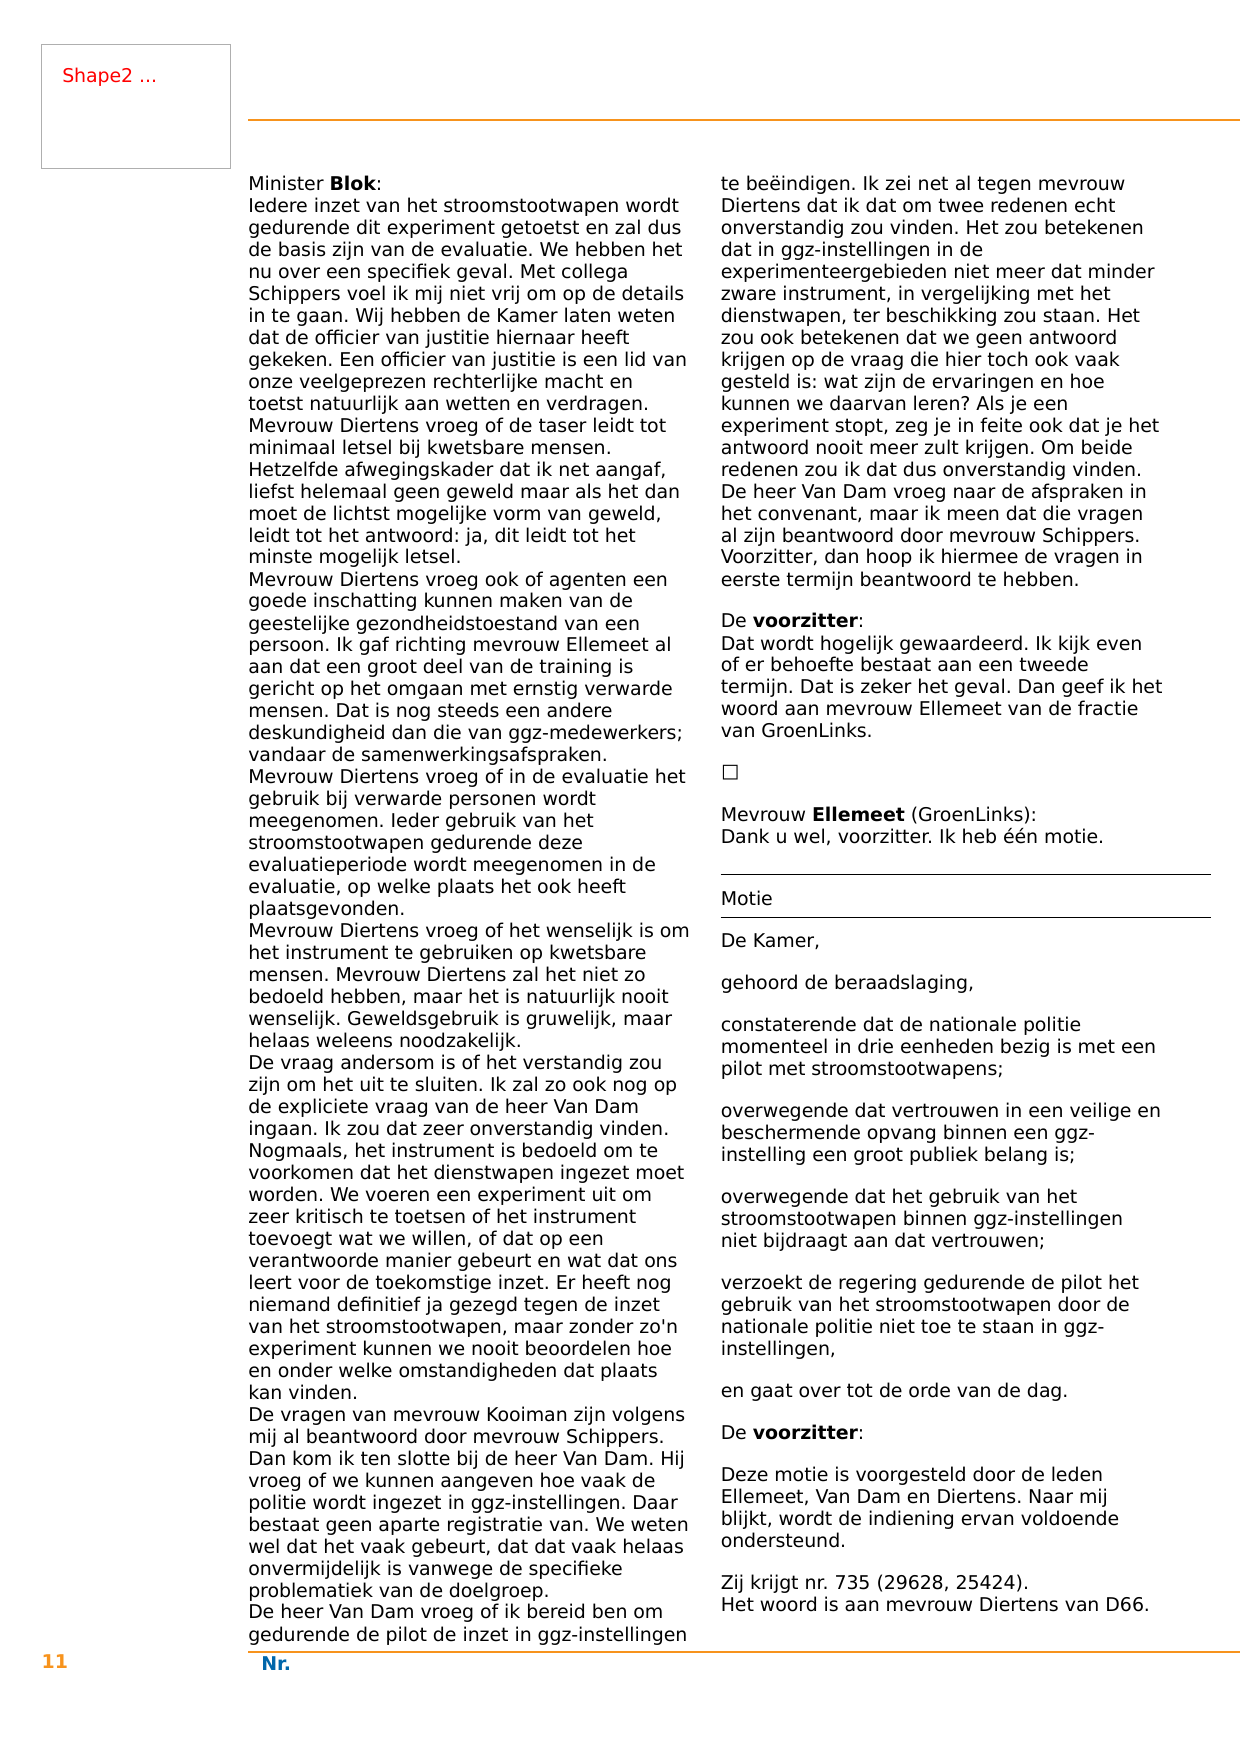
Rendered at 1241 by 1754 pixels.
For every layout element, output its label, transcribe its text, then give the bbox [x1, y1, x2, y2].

text De voorzitter: [721, 610, 1163, 632]
text ⬜ [721, 762, 1163, 784]
text Dan kom ik ten slotte bij de heer Van Dam. Hij vroeg of we kunnen aangeven hoe vaak de politie wordt ingezet in ggz-instellingen. Daar bestaat geen aparte registratie van. We weten wel dat het vaak gebeurt, dat dat vaak helaas onvermijdelijk is vanwege de specifieke problematiek van de doelgroep. [248, 1448, 691, 1601]
text Dat wordt hogelijk gewaardeerd. Ik kijk even of er behoefte bestaat aan een tweede termijn. Dat is zeker het geval. Dan geef ik het woord aan mevrouw Ellemeet van de fractie van GroenLinks. [721, 632, 1163, 742]
text Iedere inzet van het stroomstootwapen wordt gedurende dit experiment getoetst en zal dus de basis zijn van de evaluatie. We hebben het nu over een specifiek geval. Met collega Schippers voel ik mij niet vrij om op de details in te gaan. Wij hebben de Kamer laten weten dat de officier van justitie hiernaar heeft gekeken. Een officier van justitie is een lid van onze veelgeprezen rechterlijke macht en toetst natuurlijk aan wetten en verdragen. [248, 195, 691, 414]
text Dank u wel, voorzitter. Ik heb één motie. [721, 826, 1163, 848]
text Motie [721, 888, 1163, 910]
text Het woord is aan mevrouw Diertens van D66. [721, 1594, 1163, 1616]
text gehoord de beraadslaging, [721, 972, 1163, 994]
text constaterende dat de nationale politie momenteel in drie eenheden bezig is met een pilot met stroomstootwapens; [721, 1014, 1163, 1080]
text Voorzitter, dan hoop ik hiermee de vragen in eerste termijn beantwoord te hebben. [721, 546, 1163, 590]
text Zij krijgt nr. 735 (29628, 25424). [721, 1572, 1163, 1594]
text De Kamer, [721, 930, 1163, 952]
text en gaat over tot de orde van de dag. [721, 1380, 1163, 1402]
text Mevrouw Diertens vroeg of in de evaluatie het gebruik bij verwarde personen wordt meegenomen. Ieder gebruik van het stroomstootwapen gedurende deze evaluatieperiode wordt meegenomen in de evaluatie, op welke plaats het ook heeft plaatsgevonden. [248, 766, 691, 920]
text De voorzitter: [721, 1422, 1163, 1444]
text De heer Van Dam vroeg of ik bereid ben om gedurende de pilot de inzet in ggz-instellingen [248, 1601, 691, 1645]
text Mevrouw Ellemeet (GroenLinks): [721, 804, 1163, 826]
text overwegende dat vertrouwen in een veilige en beschermende opvang binnen een ggz-instelling een groot publiek belang is; [721, 1100, 1163, 1166]
text De heer Van Dam vroeg naar de afspraken in het convenant, maar ik meen dat die vragen al zijn beantwoord door mevrouw Schippers. [721, 481, 1163, 546]
text De vraag andersom is of het verstandig zou zijn om het uit te sluiten. Ik zal zo ook nog op de expliciete vraag van de heer Van Dam ingaan. Ik zou dat zeer onverstandig vinden. Nogmaals, het instrument is bedoeld om te voorkomen dat het dienstwapen ingezet moet worden. We voeren een experiment uit om zeer kritisch te toetsen of het instrument toevoegt wat we willen, of dat op een verantwoorde manier gebeurt en wat dat ons leert voor de toekomstige inzet. Er heeft nog niemand definitief ja gezegd tegen de inzet van het stroomstootwapen, maar zonder zo'n experiment kunnen we nooit beoordelen hoe en onder welke omstandigheden dat plaats kan vinden. [248, 1052, 691, 1404]
text De vragen van mevrouw Kooiman zijn volgens mij al beantwoord door mevrouw Schippers. [248, 1404, 691, 1448]
text Mevrouw Diertens vroeg of de taser leidt tot minimaal letsel bij kwetsbare mensen. Hetzelfde afwegingskader dat ik net aangaf, liefst helemaal geen geweld maar als het dan moet de lichtst mogelijke vorm van geweld, leidt tot het antwoord: ja, dit leidt tot het minste mogelijk letsel. [248, 414, 691, 568]
text Deze motie is voorgesteld door de leden Ellemeet, Van Dam en Diertens. Naar mij blijkt, wordt de indiening ervan voldoende ondersteund. [721, 1464, 1163, 1552]
text Mevrouw Diertens vroeg of het wenselijk is om het instrument te gebruiken op kwetsbare mensen. Mevrouw Diertens zal het niet zo bedoeld hebben, maar het is natuurlijk nooit wenselijk. Geweldsgebruik is gruwelijk, maar helaas weleens noodzakelijk. [248, 920, 691, 1052]
text te beëindigen. Ik zei net al tegen mevrouw Diertens dat ik dat om twee redenen echt onverstandig zou vinden. Het zou betekenen dat in ggz-instellingen in de experimenteergebieden niet meer dat minder zware instrument, in vergelijking met het dienstwapen, ter beschikking zou staan. Het zou ook betekenen dat we geen antwoord krijgen op de vraag die hier toch ook vaak gesteld is: wat zijn de ervaringen en hoe kunnen we daarvan leren? Als je een experiment stopt, zeg je in feite ook dat je het antwoord nooit meer zult krijgen. Om beide redenen zou ik dat dus onverstandig vinden. [721, 173, 1163, 481]
text Mevrouw Diertens vroeg ook of agenten een goede inschatting kunnen maken van de geestelijke gezondheidstoestand van een persoon. Ik gaf richting mevrouw Ellemeet al aan dat een groot deel van de training is gericht op het omgaan met ernstig verwarde mensen. Dat is nog steeds een andere deskundigheid dan die van ggz-medewerkers; vandaar de samenwerkingsafspraken. [248, 568, 691, 766]
text Minister Blok: [248, 173, 691, 195]
text verzoekt de regering gedurende de pilot het gebruik van het stroomstootwapen door de nationale politie niet toe te staan in ggz-instellingen, [721, 1272, 1163, 1360]
text overwegende dat het gebruik van het stroomstootwapen binnen ggz-instellingen niet bijdraagt aan dat vertrouwen; [721, 1186, 1163, 1252]
